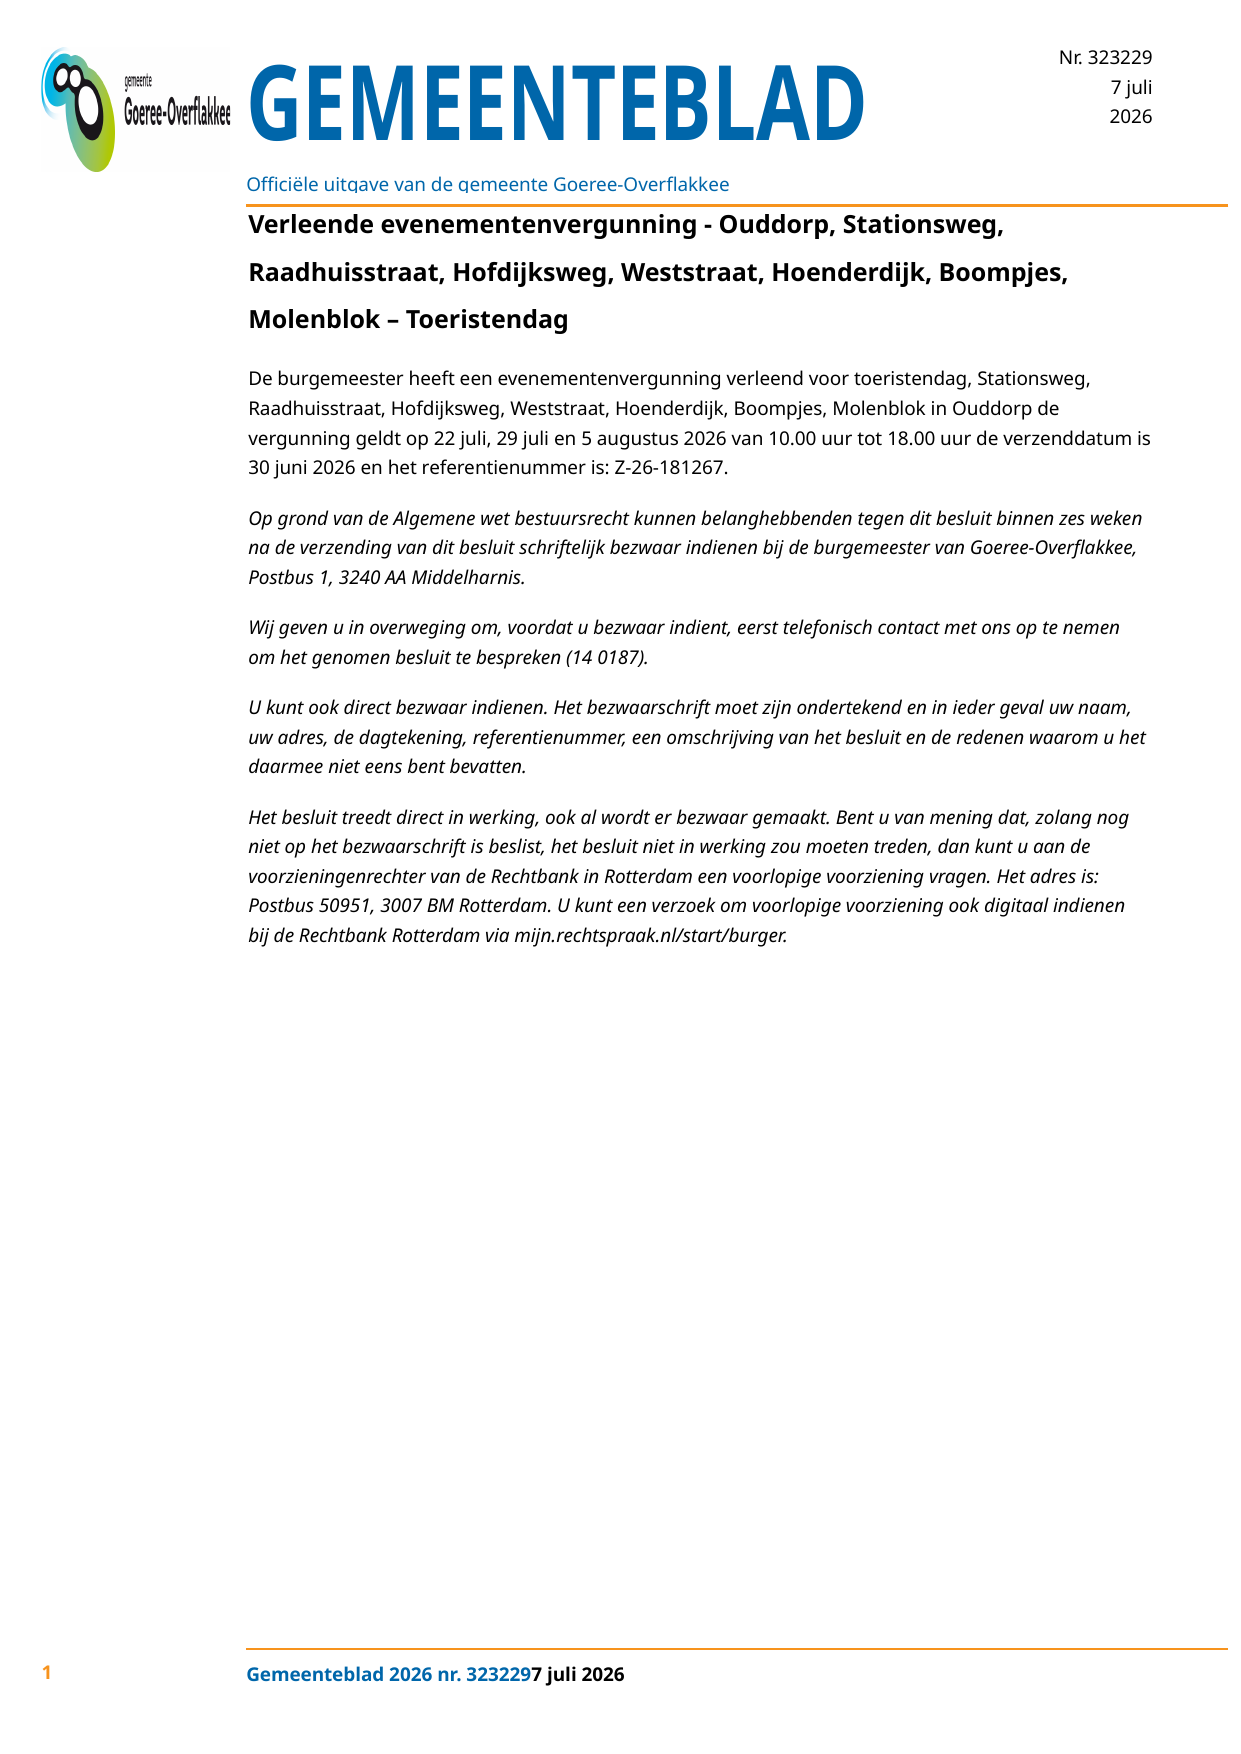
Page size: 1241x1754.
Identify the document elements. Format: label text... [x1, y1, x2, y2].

text Het besluit treedt direct in werking, ook al wordt er bezwaar gemaakt. Bent u van mening dat, zolang nog niet op het bezwaarschrift is beslist, het besluit niet in werking zou moeten treden, dan kunt u aan de voorzieningenrechter van de Rechtbank in Rotterdam een voorlopige voorziening vragen. Het adres is: Postbus 50951, 3007 BM Rotterdam. U kunt een verzoek om voorlopige voorziening ook digitaal indienen bij de Rechtbank Rotterdam via mijn.rechtspraak.nl/start/burger. [248, 804, 1152, 948]
text Verleende evenementenvergunning - Ouddorp, Stationsweg, Raadhuisstraat, Hofdijksweg, Weststraat, Hoenderdijk, Boompjes, Molenblok – Toeristendag [248, 207, 1152, 336]
text Op grond van de Algemene wet bestuursrecht kunnen belanghebbenden tegen dit besluit binnen zes weken na de verzending van dit besluit schriftelijk bezwaar indienen bij de burgemeester van Goeree-Overflakkee, Postbus 1, 3240 AA Middelharnis. [248, 505, 1152, 589]
text De burgemeester heeft een evenementenvergunning verleend voor toeristendag, Stationsweg, Raadhuisstraat, Hofdijksweg, Weststraat, Hoenderdijk, Boompjes, Molenblok in Ouddorp de vergunning geldt op 22 juli, 29 juli en 5 augustus 2026 van 10.00 uur tot 18.00 uur de verzenddatum is 30 juni 2026 en het referentienummer is: Z-26-181267. [248, 366, 1152, 480]
picture [41, 47, 231, 172]
text U kunt ook direct bezwaar indienen. Het bezwaarschrift moet zijn ondertekend en in ieder geval uw naam, uw adres, de dagtekening, referentienummer, een omschrijving van het besluit en de redenen waarom u het daarmee niet eens bent bevatten. [248, 694, 1152, 779]
text Wij geven u in overweging om, voordat u bezwaar indient, eerst telefonisch contact met ons op te nemen om het genomen besluit te bespreken (14 0187). [248, 614, 1152, 669]
